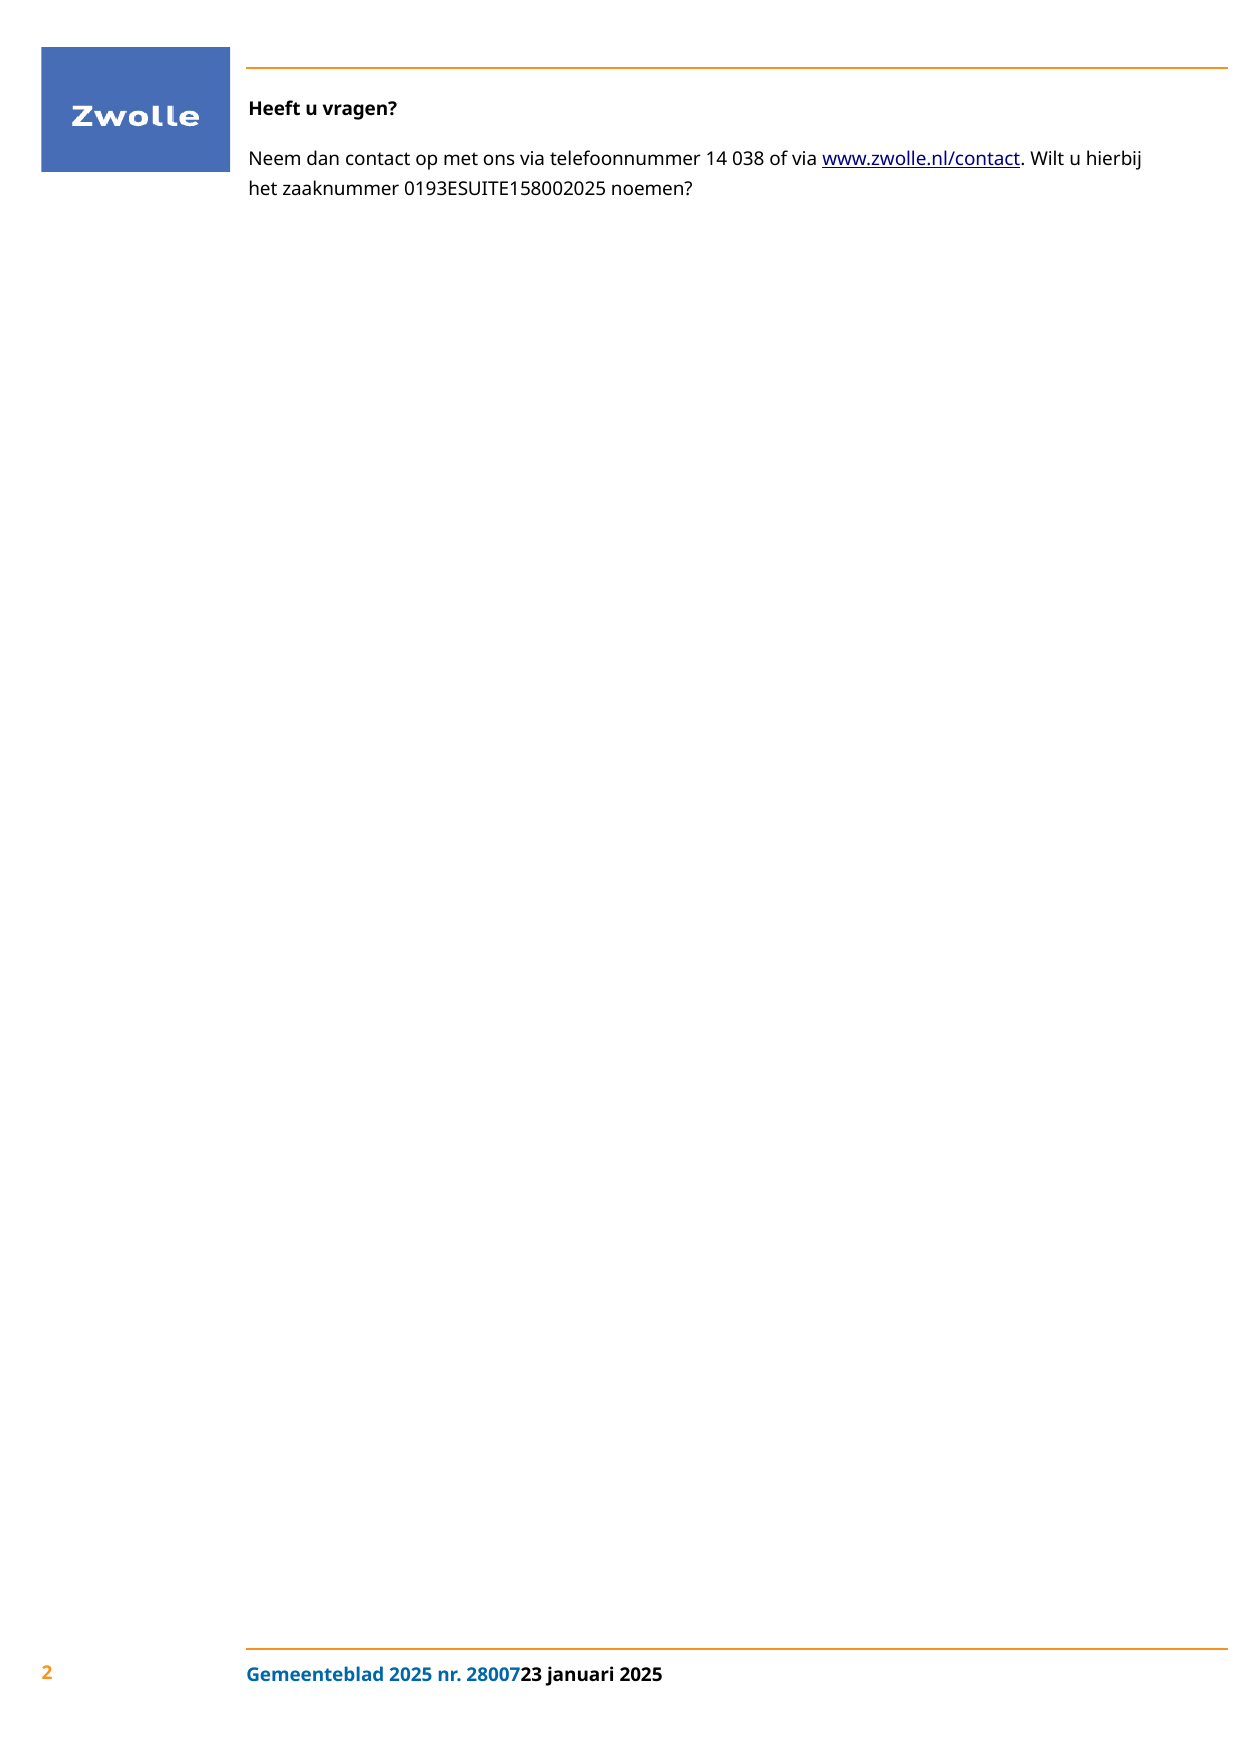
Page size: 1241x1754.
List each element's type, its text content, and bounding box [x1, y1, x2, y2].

text Neem dan contact op met ons via telefoonnummer 14 038 of via www.zwolle.nl/contact. Wilt u hierbij het zaaknummer 0193ESUITE158002025 noemen? [248, 145, 1152, 201]
picture [41, 47, 231, 172]
text Heeft u vragen? [248, 95, 1152, 121]
